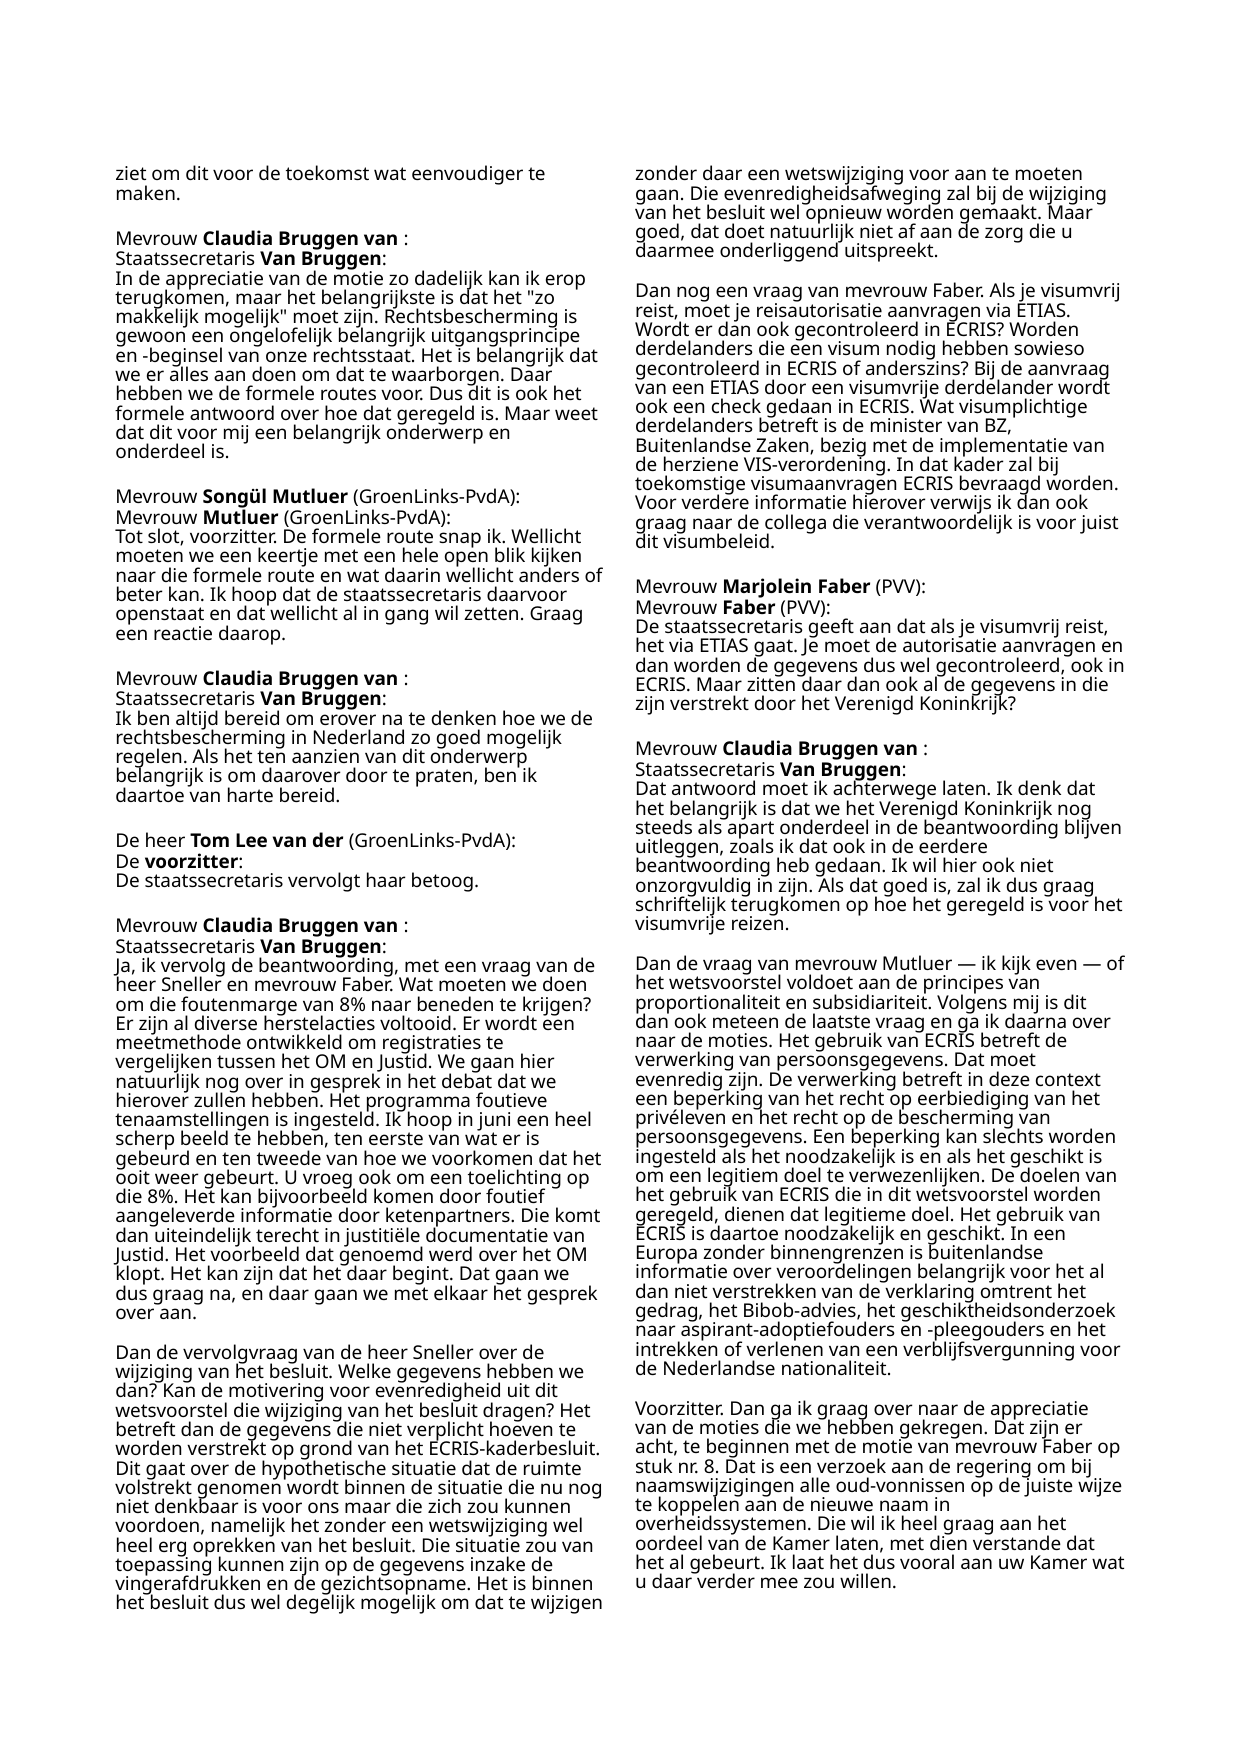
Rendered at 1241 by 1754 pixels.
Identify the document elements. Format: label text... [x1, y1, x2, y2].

text Mevrouw Claudia Bruggen van : [115, 912, 605, 938]
text Staatssecretaris Van Bruggen: [635, 761, 1125, 780]
text Mevrouw Claudia Bruggen van : [115, 225, 605, 250]
text Staatssecretaris Van Bruggen: [115, 690, 605, 710]
text Mevrouw Marjolein Faber (PVV): [635, 573, 1125, 599]
text De voorzitter: [115, 853, 605, 872]
text Ja, ik vervolg de beantwoording, met een vraag van de heer Sneller en mevrouw Faber. Wat moeten we doen om die foutenmarge van 8% naar beneden te krijgen? Er zijn al diverse herstelacties voltooid. Er wordt een meetmethode ontwikkeld om registraties te vergelijken tussen het OM en Justid. We gaan hier natuurlijk nog over in gesprek in het debat dat we hierover zullen hebben. Het programma foutieve tenaamstellingen is ingesteld. Ik hoop in juni een heel scherp beeld te hebben, ten eerste van wat er is gebeurd en ten tweede van hoe we voorkomen dat het ooit weer gebeurt. U vroeg ook om een toelichting op die 8%. Het kan bijvoorbeeld komen door foutief aangeleverde informatie door ketenpartners. Die komt dan uiteindelijk terecht in justitiële documentatie van Justid. Het voorbeeld dat genoemd werd over het OM klopt. Het kan zijn dat het daar begint. Dat gaan we dus graag na, en daar gaan we met elkaar het gesprek over aan. [115, 957, 605, 1323]
text Mevrouw Faber (PVV): [635, 599, 1125, 618]
text De staatssecretaris geeft aan dat als je visumvrij reist, het via ETIAS gaat. Je moet de autorisatie aanvragen en dan worden de gegevens dus wel gecontroleerd, ook in ECRIS. Maar zitten daar dan ook al de gegevens in die zijn verstrekt door het Verenigd Koninkrijk? [635, 618, 1125, 714]
text Ik ben altijd bereid om erover na te denken hoe we de rechtsbescherming in Nederland zo goed mogelijk regelen. Als het ten aanzien van dit onderwerp belangrijk is om daarover door te praten, ben ik daartoe van harte bereid. [115, 710, 605, 806]
text In de appreciatie van de motie zo dadelijk kan ik erop terugkomen, maar het belangrijkste is dat het "zo makkelijk mogelijk" moet zijn. Rechtsbescherming is gewoon een ongelofelijk belangrijk uitgangsprincipe en -beginsel van onze rechtsstaat. Het is belangrijk dat we er alles aan doen om dat te waarborgen. Daar hebben we de formele routes voor. Dus dit is ook het formele antwoord over hoe dat geregeld is. Maar weet dat dit voor mij een belangrijk onderwerp en onderdeel is. [115, 270, 605, 462]
text ziet om dit voor de toekomst wat eenvoudiger te maken. [115, 165, 605, 204]
text Dat antwoord moet ik achterwege laten. Ik denk dat het belangrijk is dat we het Verenigd Koninkrijk nog steeds als apart onderdeel in de beantwoording blijven uitleggen, zoals ik dat ook in de eerdere beantwoording heb gedaan. Ik wil hier ook niet onzorgvuldig in zijn. Als dat goed is, zal ik dus graag schriftelijk terugkomen op hoe het geregeld is voor het visumvrije reizen. [635, 780, 1125, 934]
text Staatssecretaris Van Bruggen: [115, 938, 605, 957]
text Mevrouw Claudia Bruggen van : [635, 735, 1125, 761]
text Dan de vraag van mevrouw Mutluer — ik kijk even — of het wetsvoorstel voldoet aan de principes van proportionaliteit en subsidiariteit. Volgens mij is dit dan ook meteen de laatste vraag en ga ik daarna over naar de moties. Het gebruik van ECRIS betreft de verwerking van persoonsgegevens. Dat moet evenredig zijn. De verwerking betreft in deze context een beperking van het recht op eerbiediging van het privéleven en het recht op de bescherming van persoonsgegevens. Een beperking kan slechts worden ingesteld als het noodzakelijk is en als het geschikt is om een legitiem doel te verwezenlijken. De doelen van het gebruik van ECRIS die in dit wetsvoorstel worden geregeld, dienen dat legitieme doel. Het gebruik van ECRIS is daartoe noodzakelijk en geschikt. In een Europa zonder binnengrenzen is buitenlandse informatie over veroordelingen belangrijk voor het al dan niet verstrekken van de verklaring omtrent het gedrag, het Bibob-advies, het geschiktheidsonderzoek naar aspirant-adoptiefouders en -pleegouders en het intrekken of verlenen van een verblijfsvergunning voor de Nederlandse nationaliteit. [635, 955, 1125, 1379]
text Staatssecretaris Van Bruggen: [115, 250, 605, 270]
text Tot slot, voorzitter. De formele route snap ik. Wellicht moeten we een keertje met een hele open blik kijken naar die formele route en wat daarin wellicht anders of beter kan. Ik hoop dat de staatssecretaris daarvoor openstaat en dat wellicht al in gang wil zetten. Graag een reactie daarop. [115, 528, 605, 644]
text De heer Tom Lee van der (GroenLinks-PvdA): [115, 827, 605, 853]
text Dan nog een vraag van mevrouw Faber. Als je visumvrij reist, moet je reisautorisatie aanvragen via ETIAS. Wordt er dan ook gecontroleerd in ECRIS? Worden derdelanders die een visum nodig hebben sowieso gecontroleerd in ECRIS of anderszins? Bij de aanvraag van een ETIAS door een visumvrije derdelander wordt ook een check gedaan in ECRIS. Wat visumplichtige derdelanders betreft is de minister van BZ, Buitenlandse Zaken, bezig met de implementatie van de herziene VIS-verordening. In dat kader zal bij toekomstige visumaanvragen ECRIS bevraagd worden. Voor verdere informatie hierover verwijs ik dan ook graag naar de collega die verantwoordelijk is voor juist dit visumbeleid. [635, 282, 1125, 552]
text Voorzitter. Dan ga ik graag over naar de appreciatie van de moties die we hebben gekregen. Dat zijn er acht, te beginnen met de motie van mevrouw Faber op stuk nr. 8. Dat is een verzoek aan de regering om bij naamswijzigingen alle oud-vonnissen op de juiste wijze te koppelen aan de nieuwe naam in overheidssystemen. Die wil ik heel graag aan het oordeel van de Kamer laten, met dien verstande dat het al gebeurt. Ik laat het dus vooral aan uw Kamer wat u daar verder mee zou willen. [635, 1400, 1125, 1592]
text Mevrouw Claudia Bruggen van : [115, 665, 605, 690]
text De staatssecretaris vervolgt haar betoog. [115, 872, 605, 891]
text zonder daar een wetswijziging voor aan te moeten gaan. Die evenredigheidsafweging zal bij de wijziging van het besluit wel opnieuw worden gemaakt. Maar goed, dat doet natuurlijk niet af aan de zorg die u daarmee onderliggend uitspreekt. [635, 165, 1125, 262]
text Dan de vervolgvraag van de heer Sneller over de wijziging van het besluit. Welke gegevens hebben we dan? Kan de motivering voor evenredigheid uit dit wetsvoorstel die wijziging van het besluit dragen? Het betreft dan de gegevens die niet verplicht hoeven te worden verstrekt op grond van het ECRIS-kaderbesluit. Dit gaat over de hypothetische situatie dat de ruimte volstrekt genomen wordt binnen de situatie die nu nog niet denkbaar is voor ons maar die zich zou kunnen voordoen, namelijk het zonder een wetswijziging wel heel erg oprekken van het besluit. Die situatie zou van toepassing kunnen zijn op de gegevens inzake de vingerafdrukken en de gezichtsopname. Het is binnen het besluit dus wel degelijk mogelijk om dat te wijzigen [115, 1344, 605, 1614]
text Mevrouw Songül Mutluer (GroenLinks-PvdA): [115, 483, 605, 509]
text Mevrouw Mutluer (GroenLinks-PvdA): [115, 509, 605, 528]
